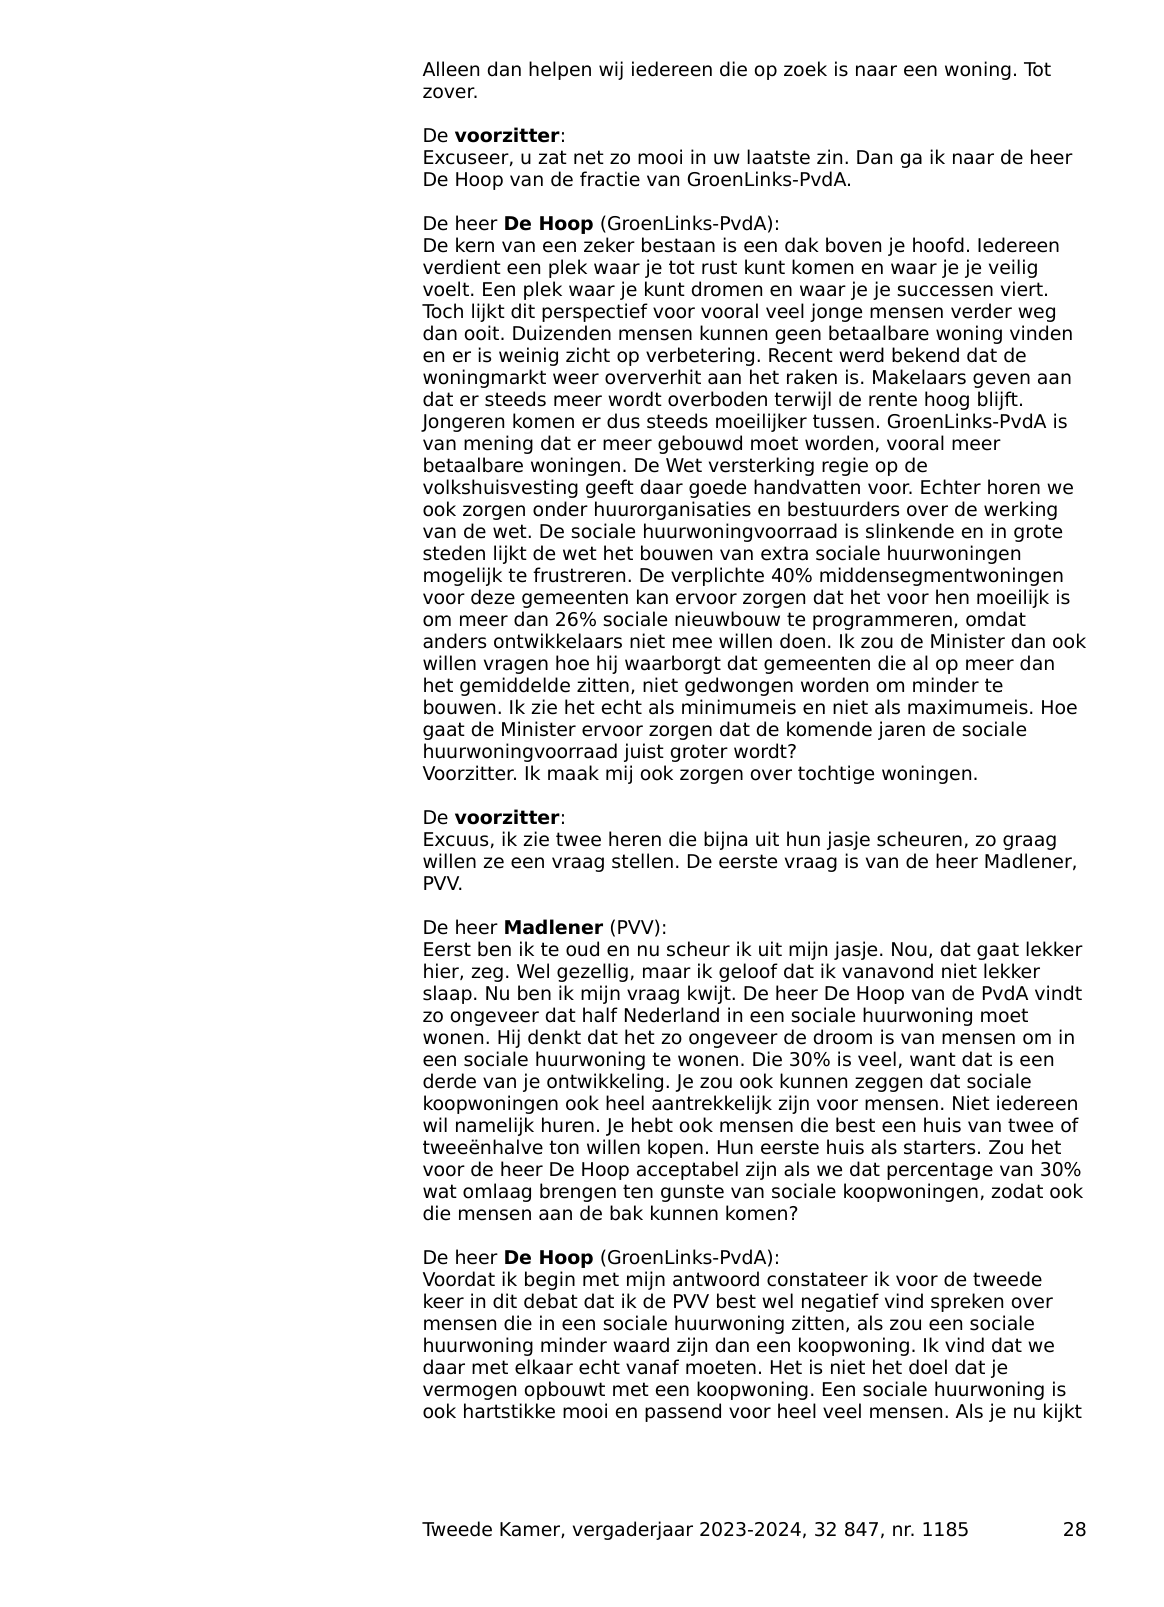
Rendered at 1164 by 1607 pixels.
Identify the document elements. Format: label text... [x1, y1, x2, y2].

text Excuus, ik zie twee heren die bijna uit hun jasje scheuren, zo graag willen ze een vraag stellen. De eerste vraag is van de heer Madlener, PVV. [422, 829, 1087, 895]
text Alleen dan helpen wij iedereen die op zoek is naar een woning. Tot zover. [422, 59, 1087, 103]
text Voordat ik begin met mijn antwoord constateer ik voor de tweede keer in dit debat dat ik de PVV best wel negatief vind spreken over mensen die in een sociale huurwoning zitten, als zou een sociale huurwoning minder waard zijn dan een koopwoning. Ik vind dat we daar met elkaar echt vanaf moeten. Het is niet het doel dat je vermogen opbouwt met een koopwoning. Een sociale huurwoning is ook hartstikke mooi en passend voor heel veel mensen. Als je nu kijkt [422, 1269, 1087, 1423]
text Excuseer, u zat net zo mooi in uw laatste zin. Dan ga ik naar de heer De Hoop van de fractie van GroenLinks-PvdA. [422, 147, 1087, 191]
text De heer De Hoop (GroenLinks-PvdA): [422, 1247, 1087, 1269]
text Voorzitter. Ik maak mij ook zorgen over tochtige woningen. [422, 763, 1087, 785]
text De kern van een zeker bestaan is een dak boven je hoofd. Iedereen verdient een plek waar je tot rust kunt komen en waar je je veilig voelt. Een plek waar je kunt dromen en waar je je successen viert. Toch lijkt dit perspectief voor vooral veel jonge mensen verder weg dan ooit. Duizenden mensen kunnen geen betaalbare woning vinden en er is weinig zicht op verbetering. Recent werd bekend dat de woningmarkt weer oververhit aan het raken is. Makelaars geven aan dat er steeds meer wordt overboden terwijl de rente hoog blijft. Jongeren komen er dus steeds moeilijker tussen. GroenLinks-PvdA is van mening dat er meer gebouwd moet worden, vooral meer betaalbare woningen. De Wet versterking regie op de volkshuisvesting geeft daar goede handvatten voor. Echter horen we ook zorgen onder huurorganisaties en bestuurders over de werking van de wet. De sociale huurwoningvoorraad is slinkende en in grote steden lijkt de wet het bouwen van extra sociale huurwoningen mogelijk te frustreren. De verplichte 40% middensegmentwoningen voor deze gemeenten kan ervoor zorgen dat het voor hen moeilijk is om meer dan 26% sociale nieuwbouw te programmeren, omdat anders ontwikkelaars niet mee willen doen. Ik zou de Minister dan ook willen vragen hoe hij waarborgt dat gemeenten die al op meer dan het gemiddelde zitten, niet gedwongen worden om minder te bouwen. Ik zie het echt als minimumeis en niet als maximumeis. Hoe gaat de Minister ervoor zorgen dat de komende jaren de sociale huurwoningvoorraad juist groter wordt? [422, 235, 1087, 763]
text De voorzitter: [422, 125, 1087, 147]
text De heer De Hoop (GroenLinks-PvdA): [422, 213, 1087, 235]
text De heer Madlener (PVV): [422, 917, 1087, 939]
text Eerst ben ik te oud en nu scheur ik uit mijn jasje. Nou, dat gaat lekker hier, zeg. Wel gezellig, maar ik geloof dat ik vanavond niet lekker slaap. Nu ben ik mijn vraag kwijt. De heer De Hoop van de PvdA vindt zo ongeveer dat half Nederland in een sociale huurwoning moet wonen. Hij denkt dat het zo ongeveer de droom is van mensen om in een sociale huurwoning te wonen. Die 30% is veel, want dat is een derde van je ontwikkeling. Je zou ook kunnen zeggen dat sociale koopwoningen ook heel aantrekkelijk zijn voor mensen. Niet iedereen wil namelijk huren. Je hebt ook mensen die best een huis van twee of tweeënhalve ton willen kopen. Hun eerste huis als starters. Zou het voor de heer De Hoop acceptabel zijn als we dat percentage van 30% wat omlaag brengen ten gunste van sociale koopwoningen, zodat ook die mensen aan de bak kunnen komen? [422, 939, 1087, 1225]
text De voorzitter: [422, 807, 1087, 829]
